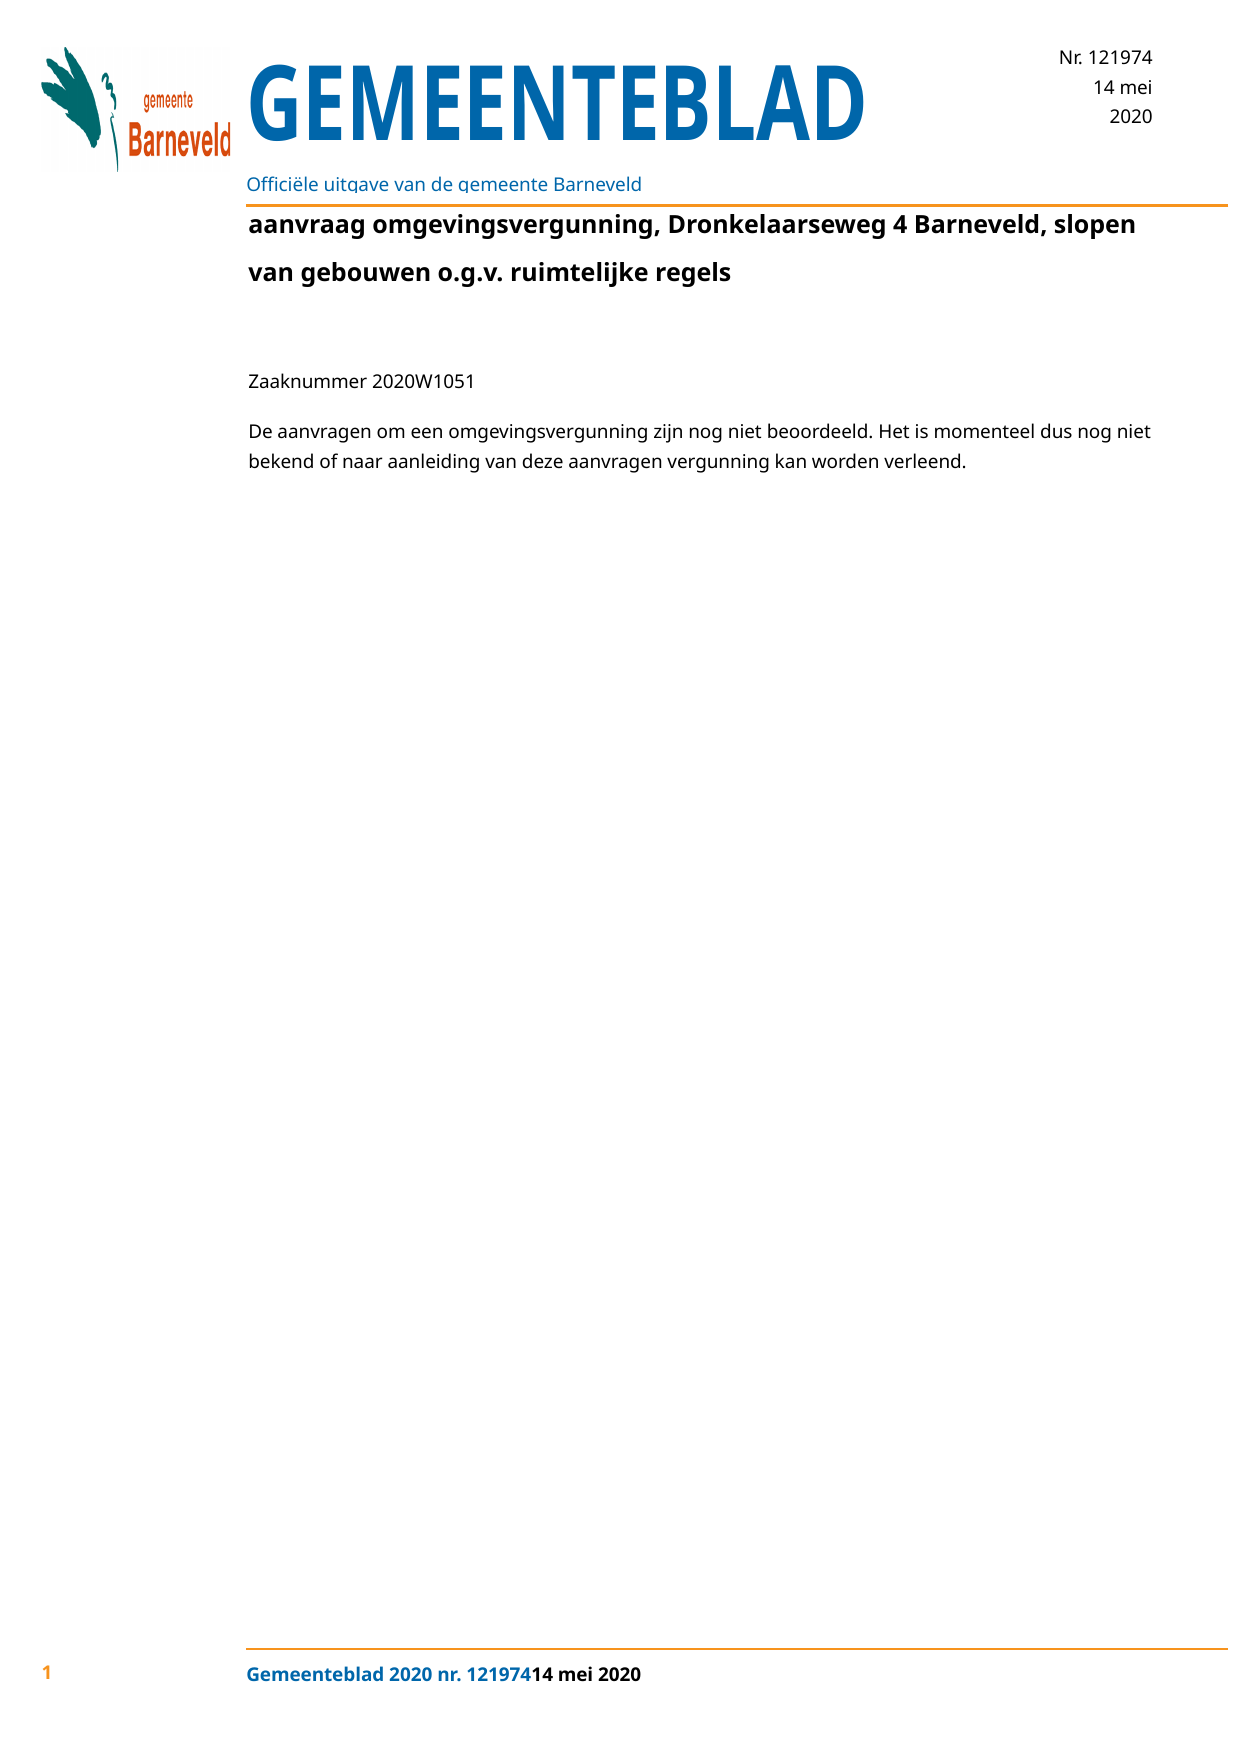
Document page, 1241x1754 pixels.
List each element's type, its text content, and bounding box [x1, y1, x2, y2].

text De aanvragen om een omgevingsvergunning zijn nog niet beoordeeld. Het is momenteel dus nog niet bekend of naar aanleiding van deze aanvragen vergunning kan worden verleend. [248, 419, 1152, 474]
text Zaaknummer 2020W1051 [248, 368, 1152, 394]
text aanvraag omgevingsvergunning, Dronkelaarseweg 4 Barneveld, slopen van gebouwen o.g.v. ruimtelijke regels [248, 207, 1152, 288]
picture [41, 47, 231, 172]
